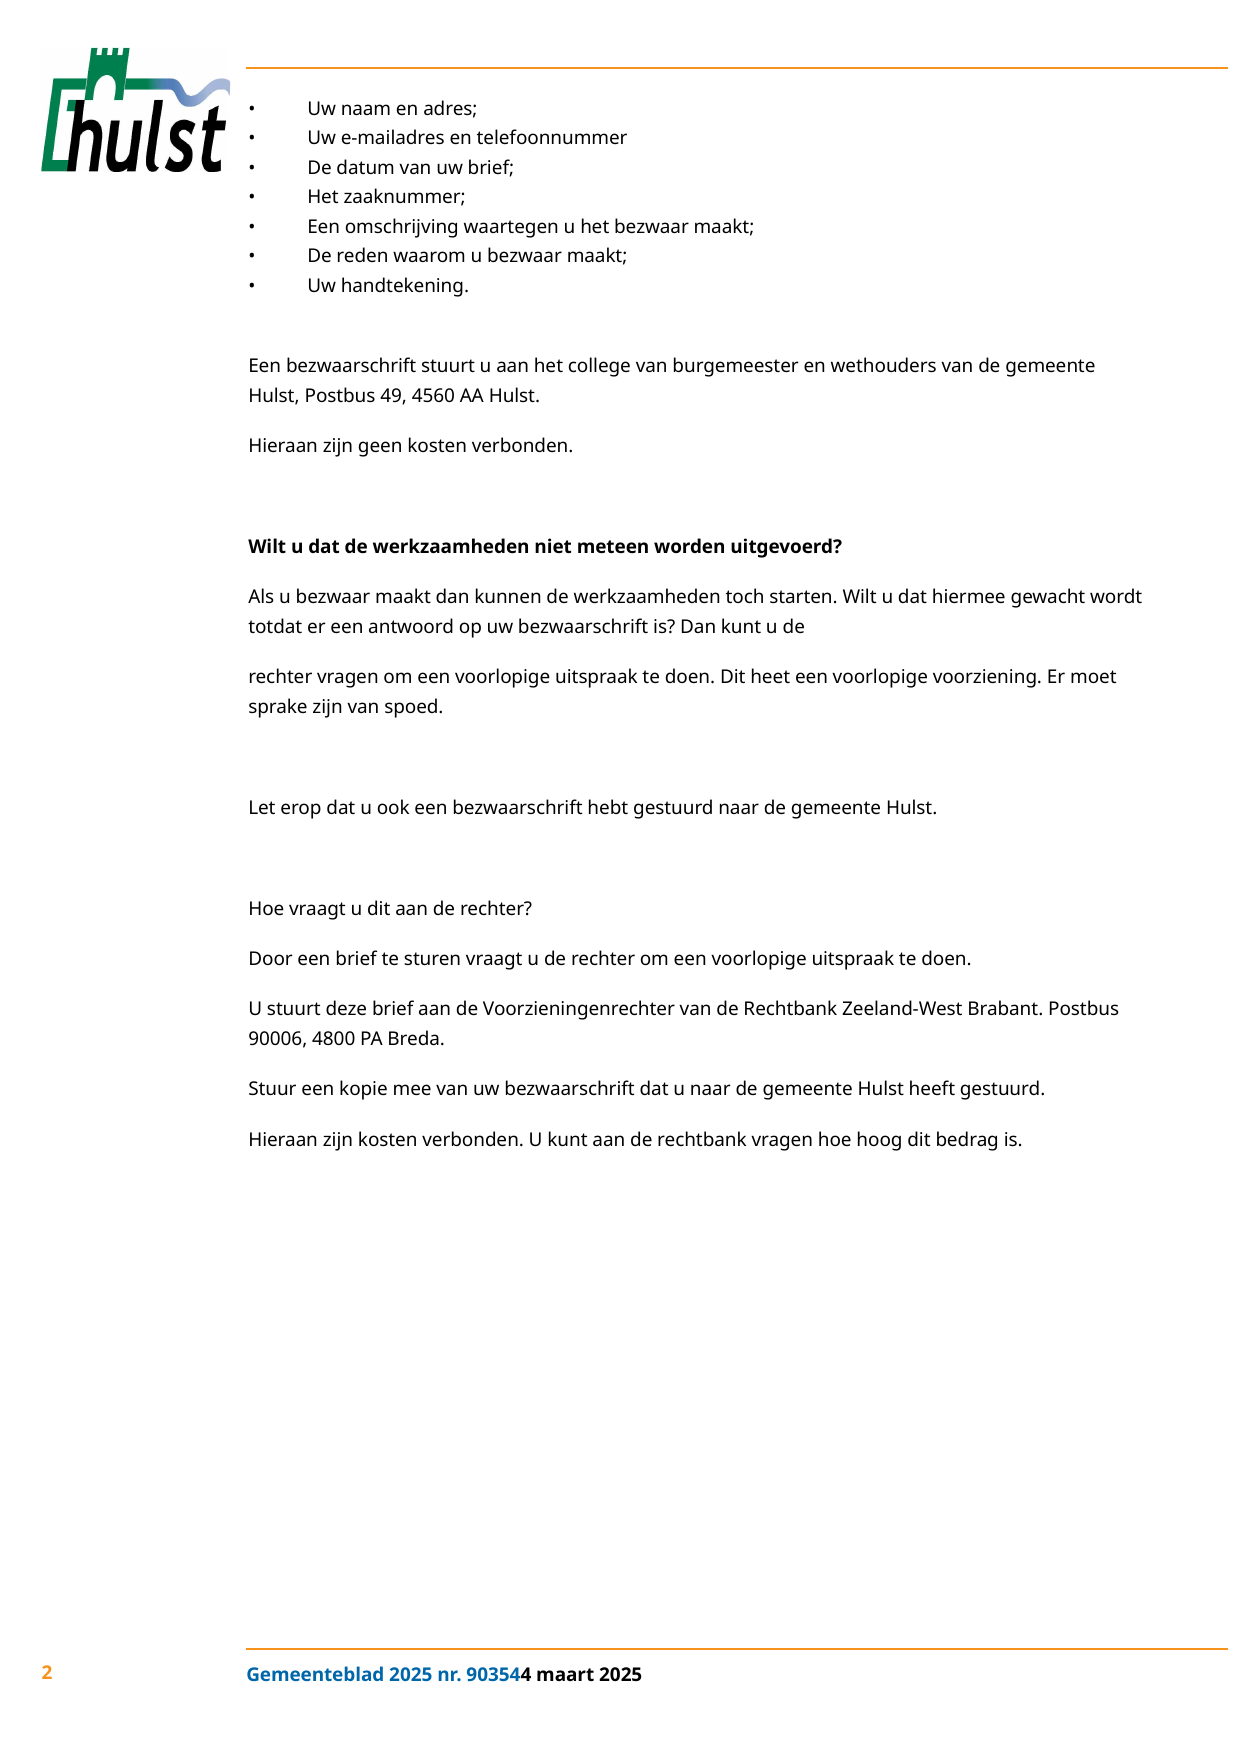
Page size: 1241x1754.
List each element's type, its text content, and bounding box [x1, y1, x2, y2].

text U stuurt deze brief aan de Voorzieningenrechter van de Rechtbank Zeeland-West Brabant. Postbus 90006, 4800 PA Breda. [248, 996, 1152, 1051]
text Als u bezwaar maakt dan kunnen de werkzaamheden toch starten. Wilt u dat hiermee gewacht wordt totdat er een antwoord op uw bezwaarschrift is? Dan kunt u de [248, 583, 1152, 639]
list Uw naam en adres; [248, 95, 1152, 121]
text Wilt u dat de werkzaamheden niet meteen worden uitgevoerd? [248, 533, 1152, 559]
text Stuur een kopie mee van uw bezwaarschrift dat u naar de gemeente Hulst heeft gestuurd. [248, 1076, 1152, 1101]
text Let erop dat u ook een bezwaarschrift hebt gestuurd naar de gemeente Hulst. [248, 794, 1152, 820]
text Een bezwaarschrift stuurt u aan het college van burgemeester en wethouders van de gemeente Hulst, Postbus 49, 4560 AA Hulst. [248, 352, 1152, 408]
list Een omschrijving waartegen u het bezwaar maakt; [248, 213, 1152, 239]
list De reden waarom u bezwaar maakt; [248, 243, 1152, 268]
list Uw handtekening. [248, 272, 1152, 298]
text rechter vragen om een voorlopige uitspraak te doen. Dit heet een voorlopige voorziening. Er moet sprake zijn van spoed. [248, 663, 1152, 719]
text Door een brief te sturen vraagt u de rechter om een voorlopige uitspraak te doen. [248, 945, 1152, 971]
text Hoe vraagt u dit aan de rechter? [248, 895, 1152, 921]
picture [41, 47, 231, 172]
text Hieraan zijn geen kosten verbonden. [248, 432, 1152, 458]
text Hieraan zijn kosten verbonden. U kunt aan de rechtbank vragen hoe hoog dit bedrag is. [248, 1126, 1152, 1152]
list Het zaaknummer; [248, 183, 1152, 209]
list Uw e-mailadres en telefoonnummer [248, 124, 1152, 150]
list De datum van uw brief; [248, 154, 1152, 180]
